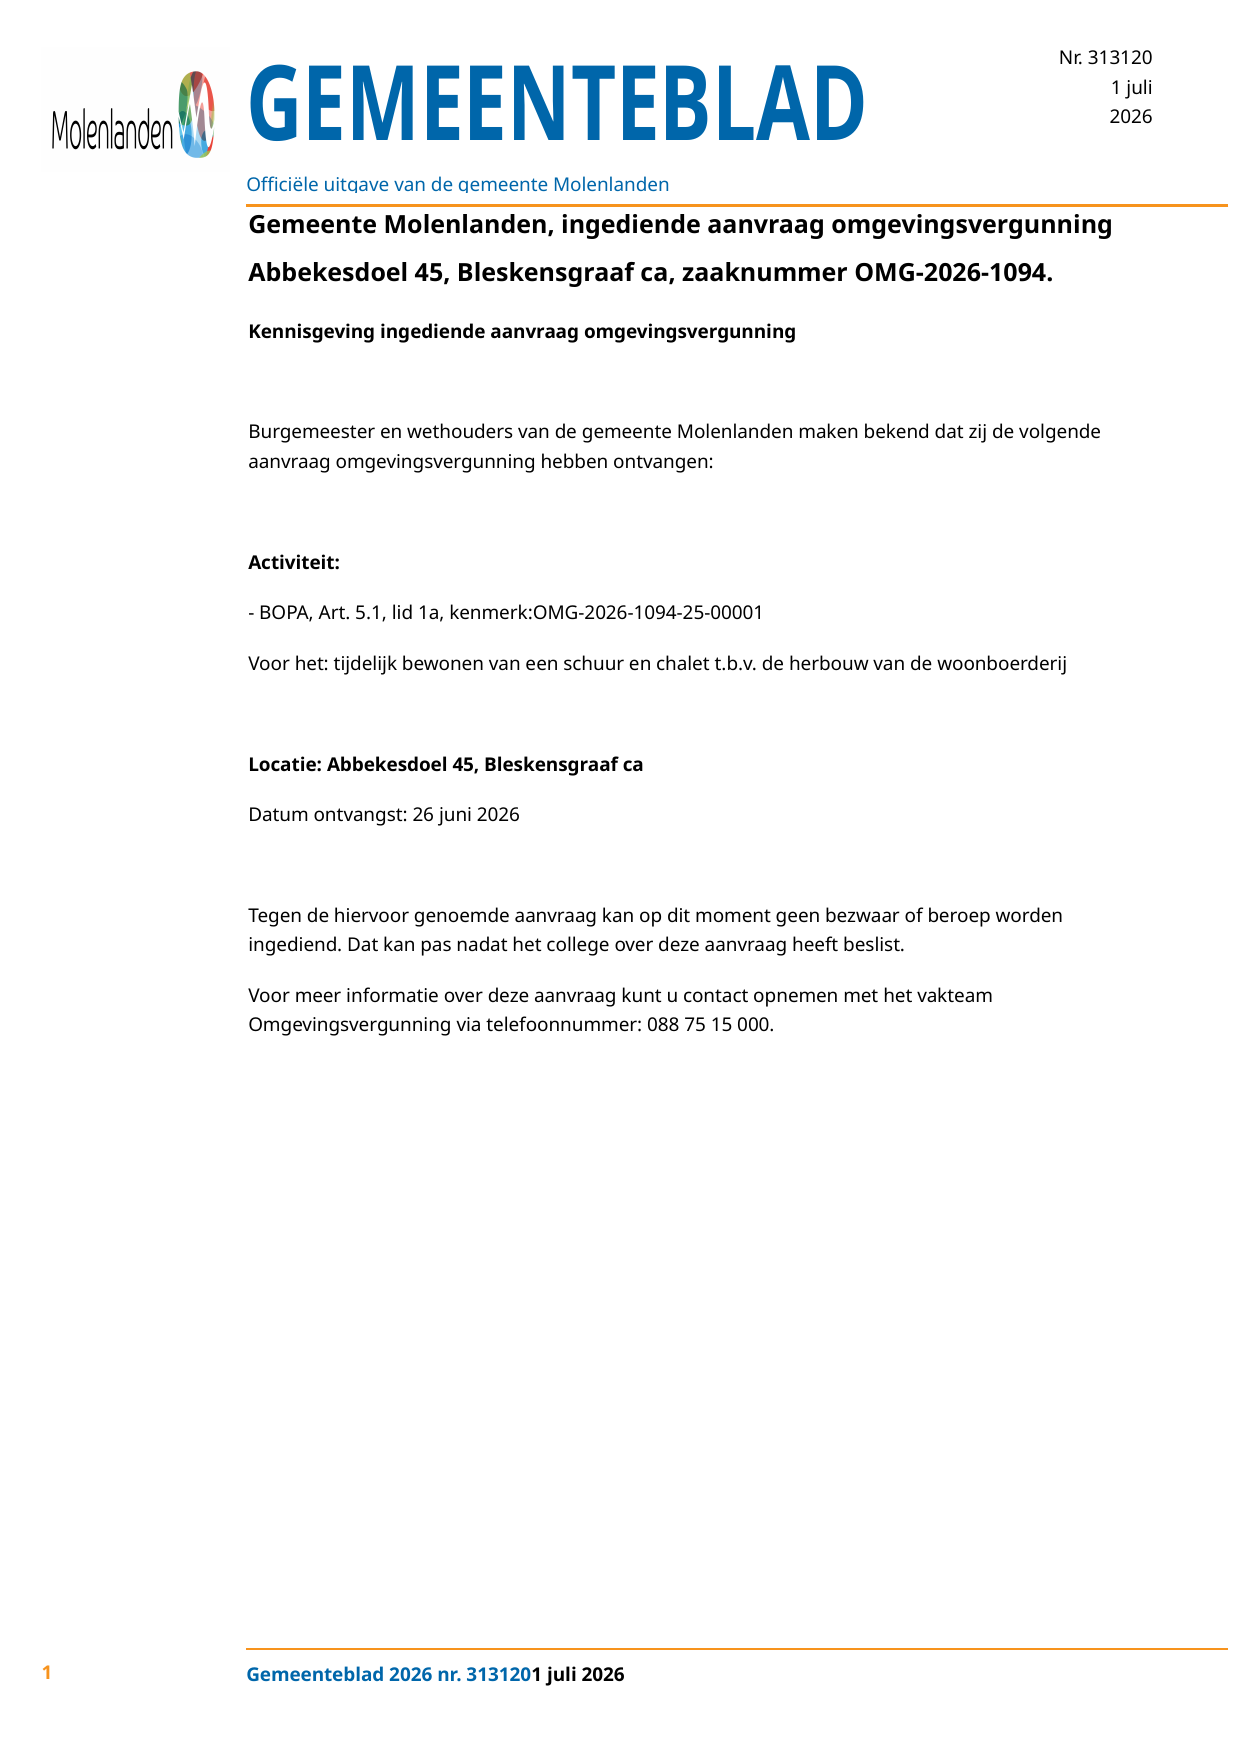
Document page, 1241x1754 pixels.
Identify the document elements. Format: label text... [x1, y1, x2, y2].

text Kennisgeving ingediende aanvraag omgevingsvergunning [248, 318, 1152, 344]
text Voor meer informatie over deze aanvraag kunt u contact opnemen met het vakteam Omgevingsvergunning via telefoonnummer: 088 75 15 000. [248, 982, 1152, 1037]
text - BOPA, Art. 5.1, lid 1a, kenmerk:OMG-2026-1094-25-00001 [248, 599, 1152, 625]
picture [41, 47, 231, 172]
text Locatie: Abbekesdoel 45, Bleskensgraaf ca [248, 751, 1152, 777]
text Voor het: tijdelijk bewonen van een schuur en chalet t.b.v. de herbouw van de woonboerderij [248, 650, 1152, 676]
text Tegen de hiervoor genoemde aanvraag kan op dit moment geen bezwaar of beroep worden ingediend. Dat kan pas nadat het college over deze aanvraag heeft beslist. [248, 902, 1152, 957]
text Datum ontvangst: 26 juni 2026 [248, 801, 1152, 827]
text Gemeente Molenlanden, ingediende aanvraag omgevingsvergunning Abbekesdoel 45, Bleskensgraaf ca, zaaknummer OMG-2026-1094. [248, 207, 1152, 288]
text Burgemeester en wethouders van de gemeente Molenlanden maken bekend dat zij de volgende aanvraag omgevingsvergunning hebben ontvangen: [248, 419, 1152, 474]
text Activiteit: [248, 549, 1152, 575]
